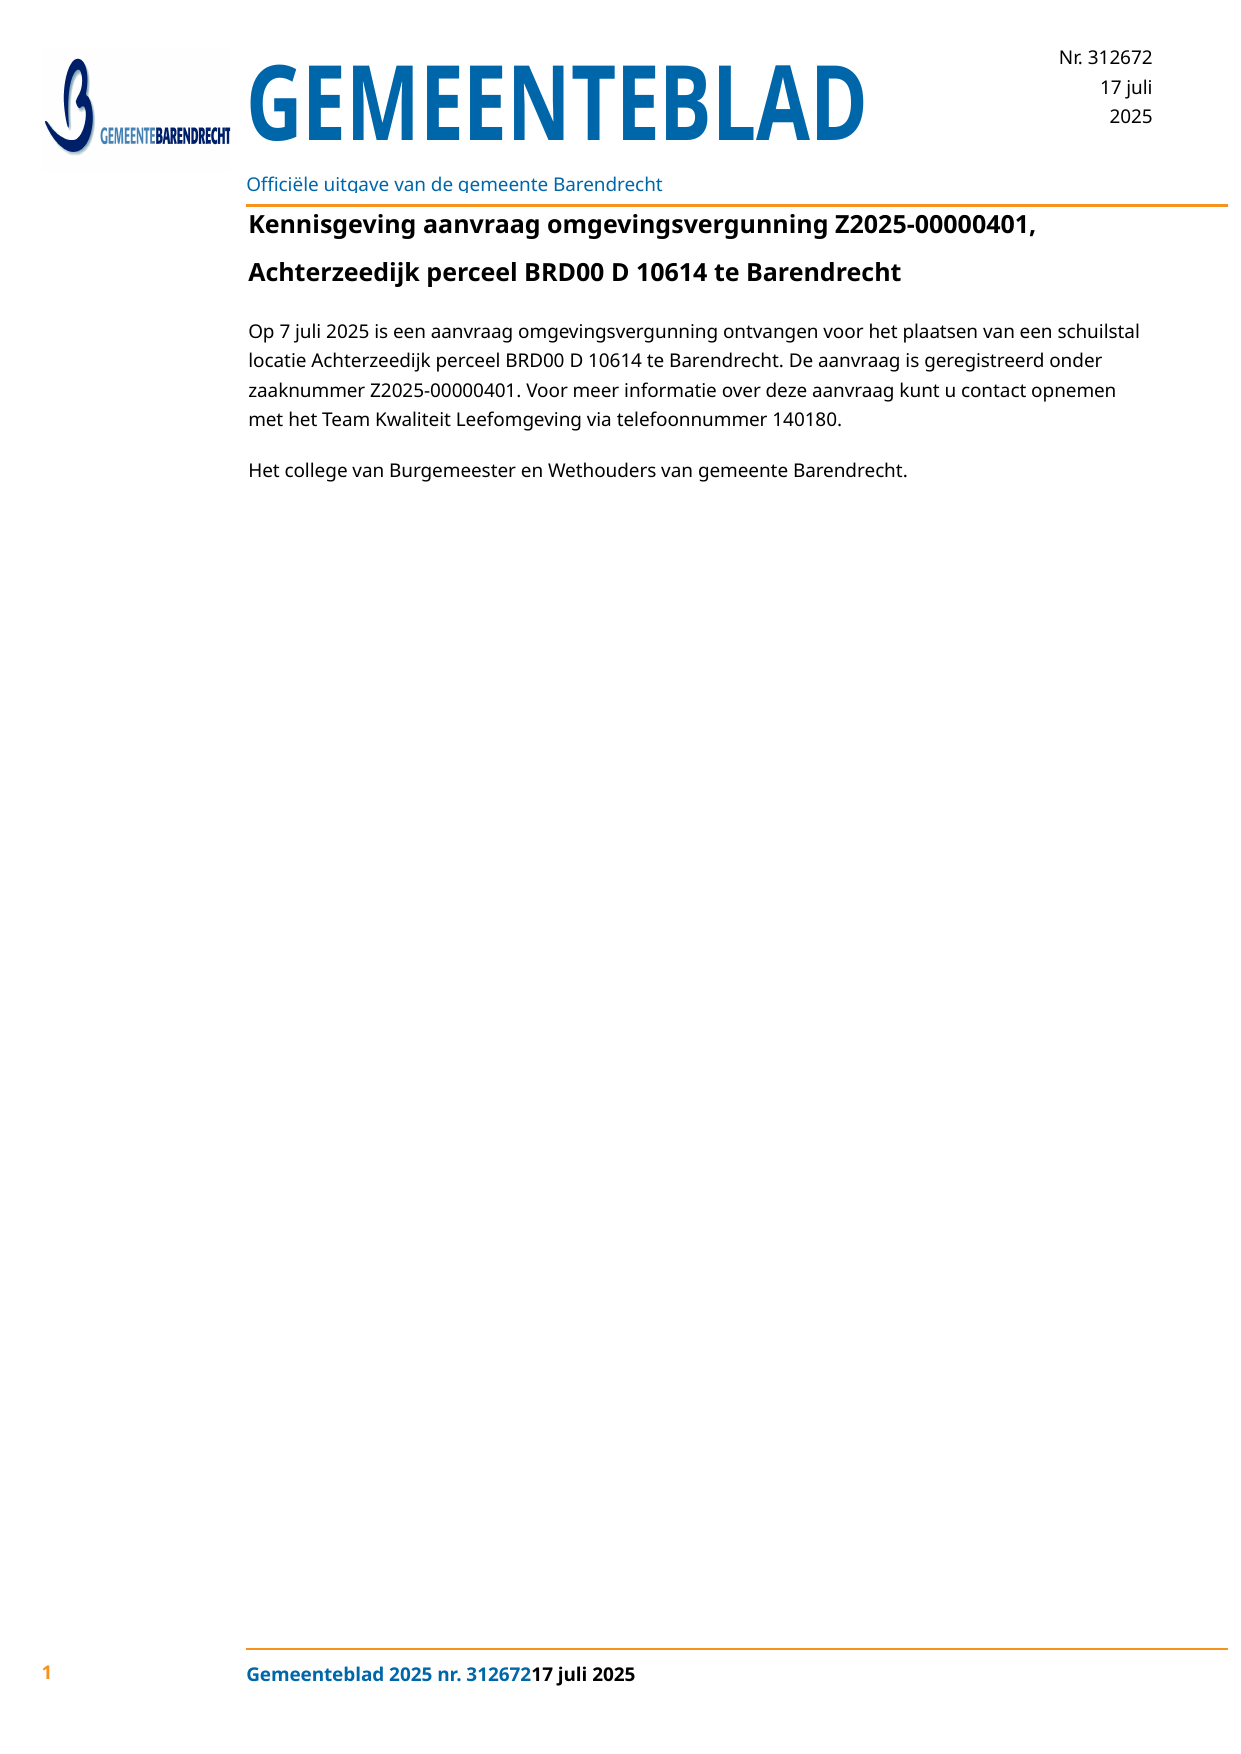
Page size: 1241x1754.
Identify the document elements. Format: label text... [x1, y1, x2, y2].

text Het college van Burgemeester en Wethouders van gemeente Barendrecht. [248, 457, 1152, 483]
text Op 7 juli 2025 is een aanvraag omgevingsvergunning ontvangen voor het plaatsen van een schuilstal locatie Achterzeedijk perceel BRD00 D 10614 te Barendrecht. De aanvraag is geregistreerd onder zaaknummer Z2025-00000401. Voor meer informatie over deze aanvraag kunt u contact opnemen met het Team Kwaliteit Leefomgeving via telefoonnummer 140180. [248, 318, 1152, 432]
picture [41, 47, 231, 172]
text Kennisgeving aanvraag omgevingsvergunning Z2025-00000401, Achterzeedijk perceel BRD00 D 10614 te Barendrecht [248, 207, 1152, 288]
